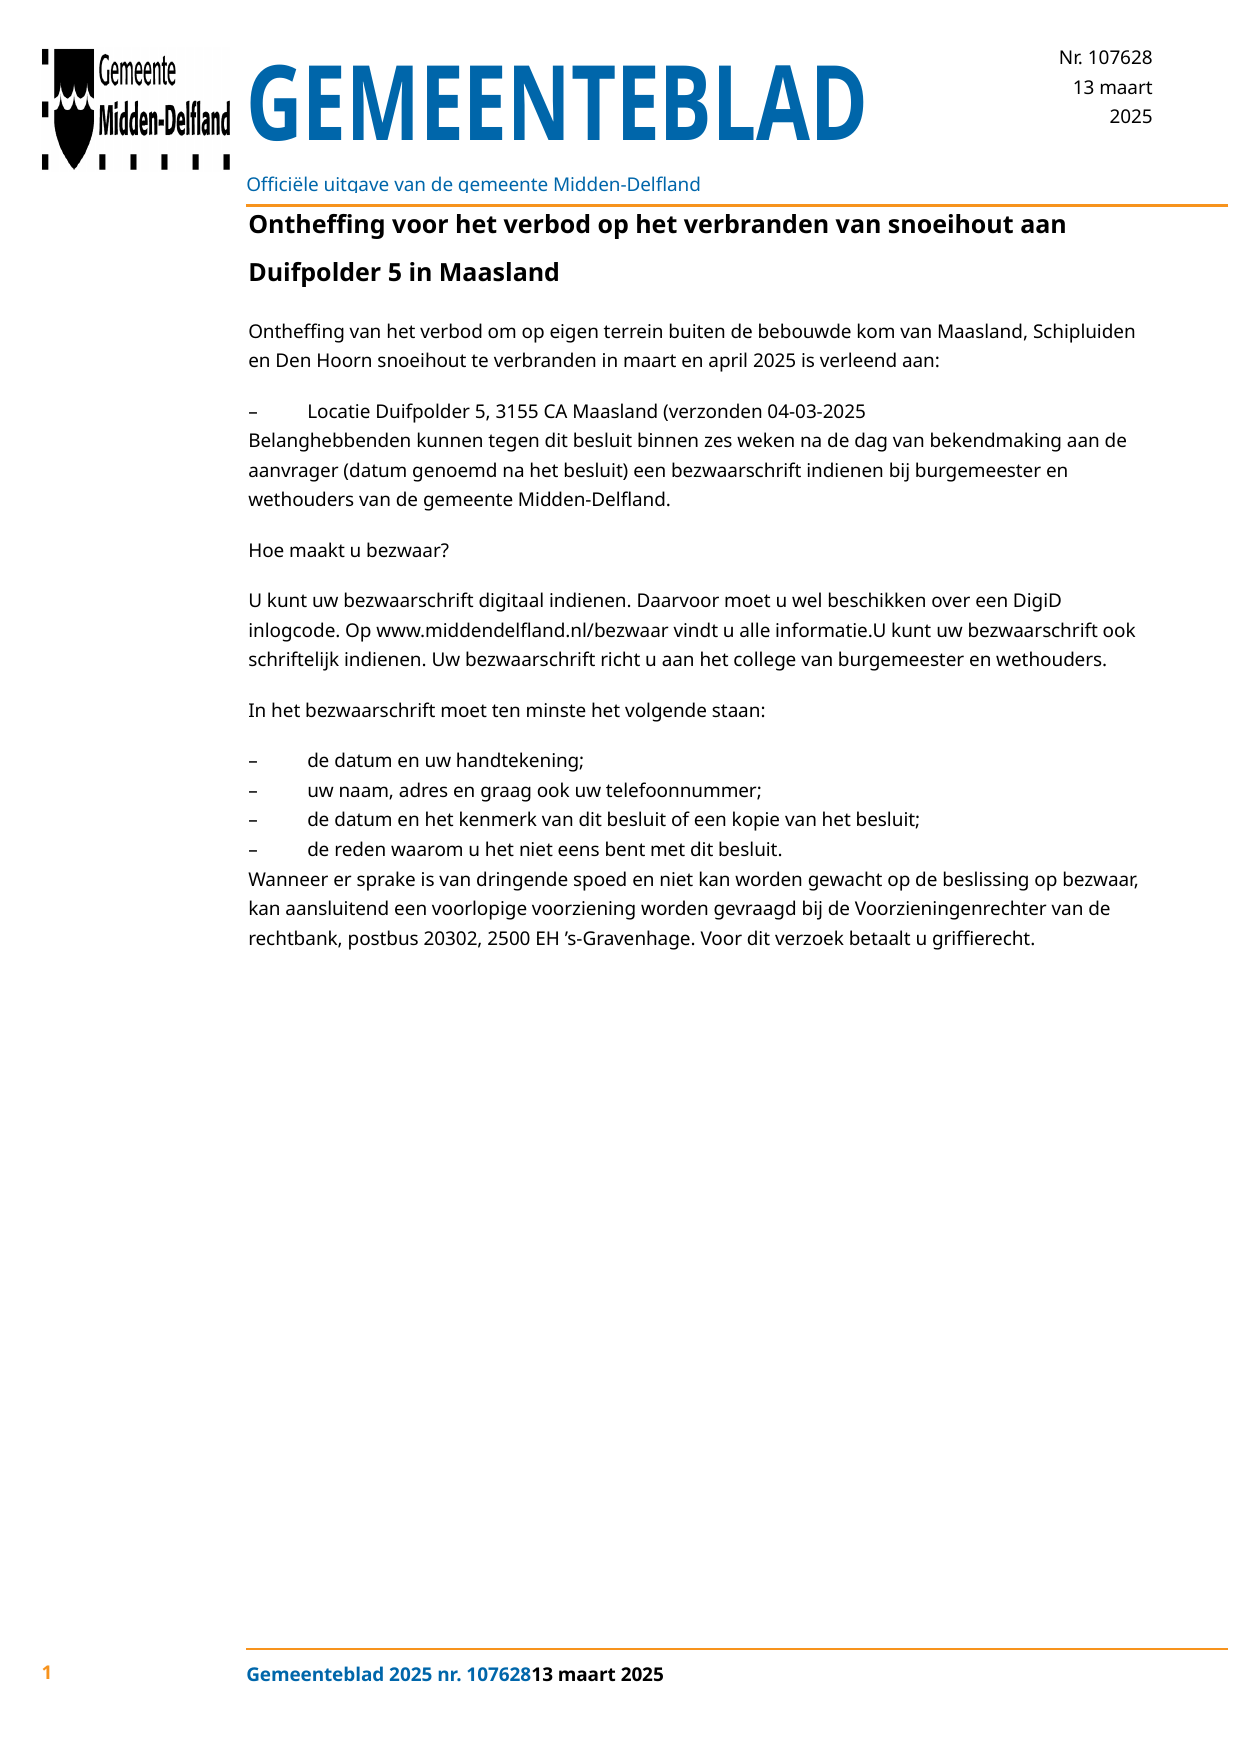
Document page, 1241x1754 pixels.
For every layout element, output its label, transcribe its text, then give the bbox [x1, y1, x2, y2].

text In het bezwaarschrift moet ten minste het volgende staan: [248, 697, 1152, 723]
list de datum en uw handtekening; [248, 747, 1152, 773]
text Hoe maakt u bezwaar? [248, 537, 1152, 563]
text Ontheffing van het verbod om op eigen terrein buiten de bebouwde kom van Maasland, Schipluiden en Den Hoorn snoeihout te verbranden in maart en april 2025 is verleend aan: [248, 318, 1152, 373]
list Locatie Duifpolder 5, 3155 CA Maasland (verzonden 04-03-2025 [248, 398, 1152, 424]
text U kunt uw bezwaarschrift digitaal indienen. Daarvoor moet u wel beschikken over een DigiD inlogcode. Op www.middendelfland.nl/bezwaar vindt u alle informatie.U kunt uw bezwaarschrift ook schriftelijk indienen. Uw bezwaarschrift richt u aan het college van burgemeester en wethouders. [248, 587, 1152, 672]
list de datum en het kenmerk van dit besluit of een kopie van het besluit; [248, 807, 1152, 832]
list uw naam, adres en graag ook uw telefoonnummer; [248, 777, 1152, 803]
text ​Wanneer er sprake is van dringende spoed en niet kan worden gewacht op de beslissing op bezwaar, kan aansluitend een voorlopige voorziening worden gevraagd bij de Voorzieningenrechter van de rechtbank, postbus 20302, 2500 EH ’s-Gravenhage. Voor dit verzoek betaalt u griffierecht. [248, 866, 1152, 951]
text Belanghebbenden kunnen tegen dit besluit binnen zes weken na de dag van bekendmaking aan de aanvrager (datum genoemd na het besluit) een bezwaarschrift indienen bij burgemeester en wethouders van de gemeente Midden-Delfland. [248, 427, 1152, 512]
picture [41, 47, 231, 172]
text Ontheffing voor het verbod op het verbranden van snoeihout aan Duifpolder 5 in Maasland [248, 207, 1152, 288]
list de reden waarom u het niet eens bent met dit besluit. [248, 836, 1152, 862]
